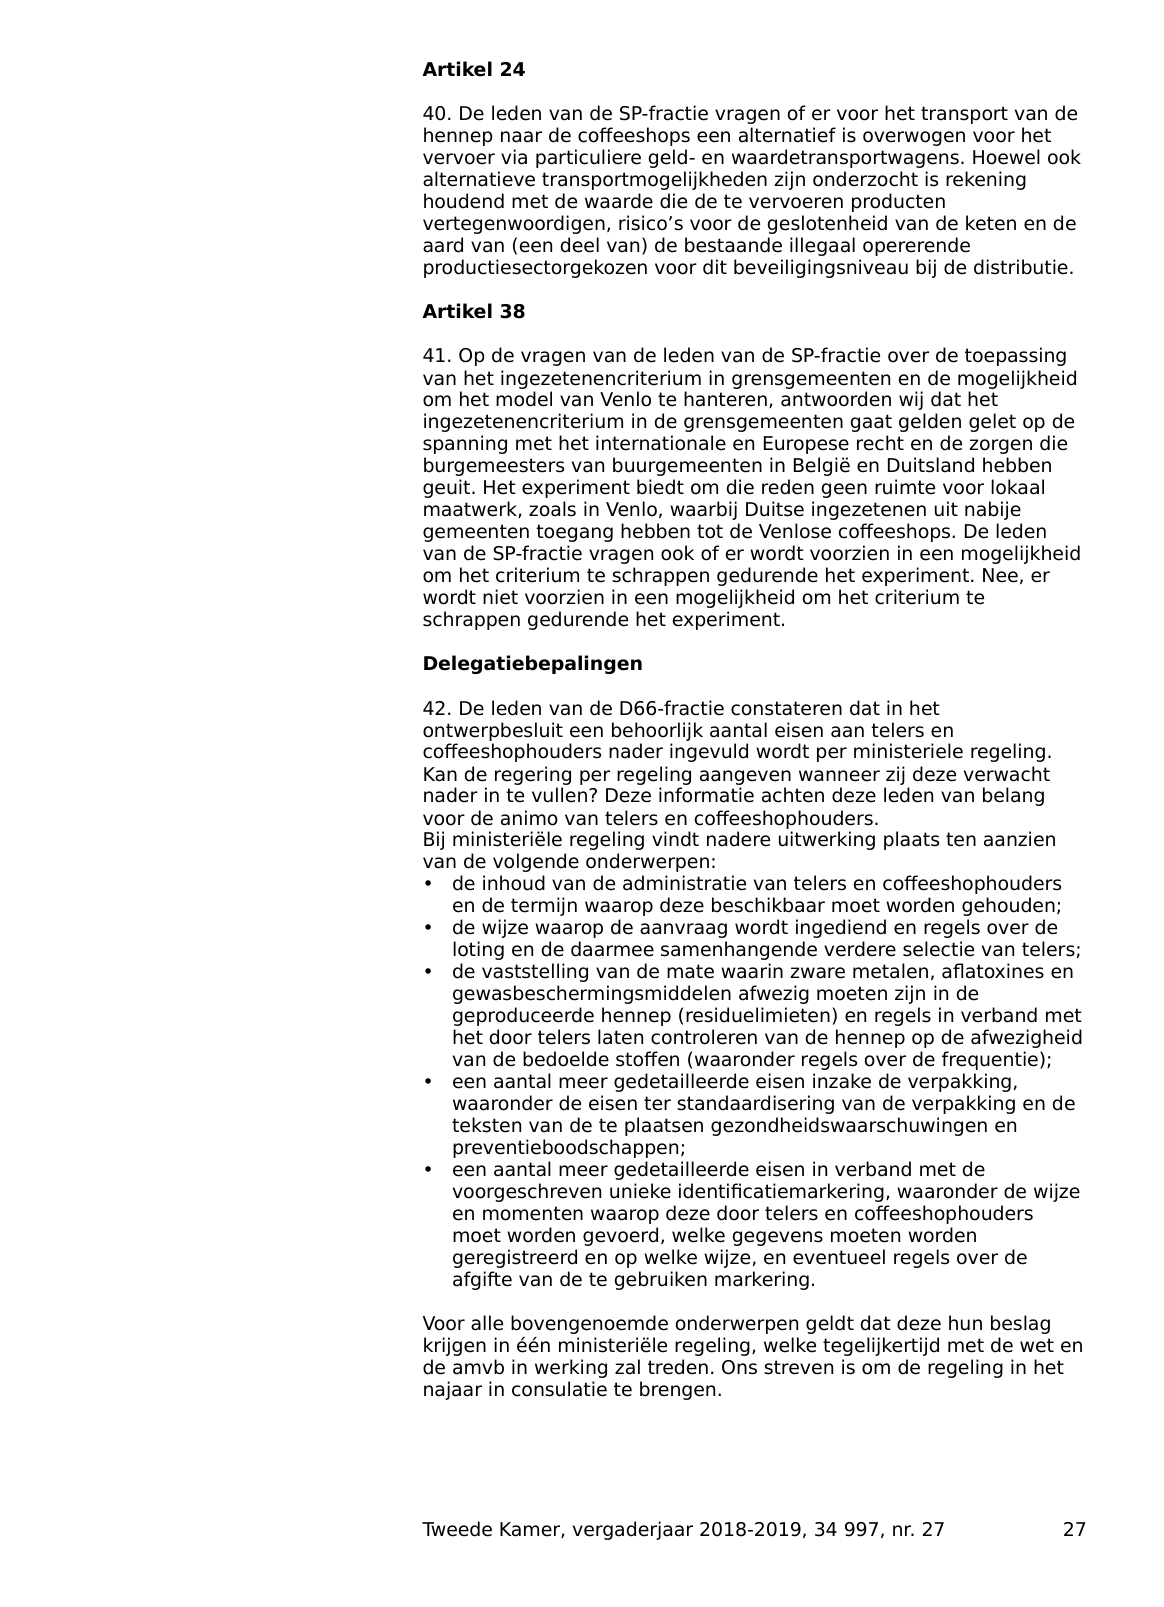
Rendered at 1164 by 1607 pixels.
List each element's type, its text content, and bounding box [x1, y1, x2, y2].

text Bij ministeriële regeling vindt nadere uitwerking plaats ten aanzien van de volgende onderwerpen: [422, 829, 1087, 873]
text • een aantal meer gedetailleerde eisen inzake de verpakking, waaronder de eisen ter standaardisering van de verpakking en de teksten van de te plaatsen gezondheidswaarschuwingen en preventieboodschappen; [422, 1071, 1087, 1159]
text 41. Op de vragen van de leden van de SP-fractie over de toepassing van het ingezetenencriterium in grensgemeenten en de mogelijkheid om het model van Venlo te hanteren, antwoorden wij dat het ingezetenencriterium in de grensgemeenten gaat gelden gelet op de spanning met het internationale en Europese recht en de zorgen die burgemeesters van buurgemeenten in België en Duitsland hebben geuit. Het experiment biedt om die reden geen ruimte voor lokaal maatwerk, zoals in Venlo, waarbij Duitse ingezetenen uit nabije gemeenten toegang hebben tot de Venlose coffeeshops. De leden van de SP-fractie vragen ook of er wordt voorzien in een mogelijkheid om het criterium te schrappen gedurende het experiment. Nee, er wordt niet voorzien in een mogelijkheid om het criterium te schrappen gedurende het experiment. [422, 345, 1087, 631]
text • een aantal meer gedetailleerde eisen in verband met de voorgeschreven unieke identificatiemarkering, waaronder de wijze en momenten waarop deze door telers en coffeeshophouders moet worden gevoerd, welke gegevens moeten worden geregistreerd en op welke wijze, en eventueel regels over de afgifte van de te gebruiken markering. [422, 1159, 1087, 1291]
text • de inhoud van de administratie van telers en coffeeshophouders en de termijn waarop deze beschikbaar moet worden gehouden; [422, 873, 1087, 917]
subtitle Delegatiebepalingen [422, 653, 1087, 675]
text • de wijze waarop de aanvraag wordt ingediend en regels over de loting en de daarmee samenhangende verdere selectie van telers; [422, 917, 1087, 961]
text 40. De leden van de SP-fractie vragen of er voor het transport van de hennep naar de coffeeshops een alternatief is overwogen voor het vervoer via particuliere geld- en waardetransportwagens. Hoewel ook alternatieve transportmogelijkheden zijn onderzocht is rekening houdend met de waarde die de te vervoeren producten vertegenwoordigen, risico’s voor de geslotenheid van de keten en de aard van (een deel van) de bestaande illegaal opererende productiesectorgekozen voor dit beveiligingsniveau bij de distributie. [422, 103, 1087, 279]
text • de vaststelling van de mate waarin zware metalen, aflatoxines en gewasbeschermingsmiddelen afwezig moeten zijn in de geproduceerde hennep (residuelimieten) en regels in verband met het door telers laten controleren van de hennep op de afwezigheid van de bedoelde stoffen (waaronder regels over de frequentie); [422, 961, 1087, 1071]
subtitle Artikel 24 [422, 59, 1087, 81]
subtitle Artikel 38 [422, 301, 1087, 323]
text 42. De leden van de D66-fractie constateren dat in het ontwerpbesluit een behoorlijk aantal eisen aan telers en coffeeshophouders nader ingevuld wordt per ministeriele regeling. Kan de regering per regeling aangeven wanneer zij deze verwacht nader in te vullen? Deze informatie achten deze leden van belang voor de animo van telers en coffeeshophouders. [422, 697, 1087, 829]
text Voor alle bovengenoemde onderwerpen geldt dat deze hun beslag krijgen in één ministeriële regeling, welke tegelijkertijd met de wet en de amvb in werking zal treden. Ons streven is om de regeling in het najaar in consulatie te brengen. [422, 1313, 1087, 1401]
